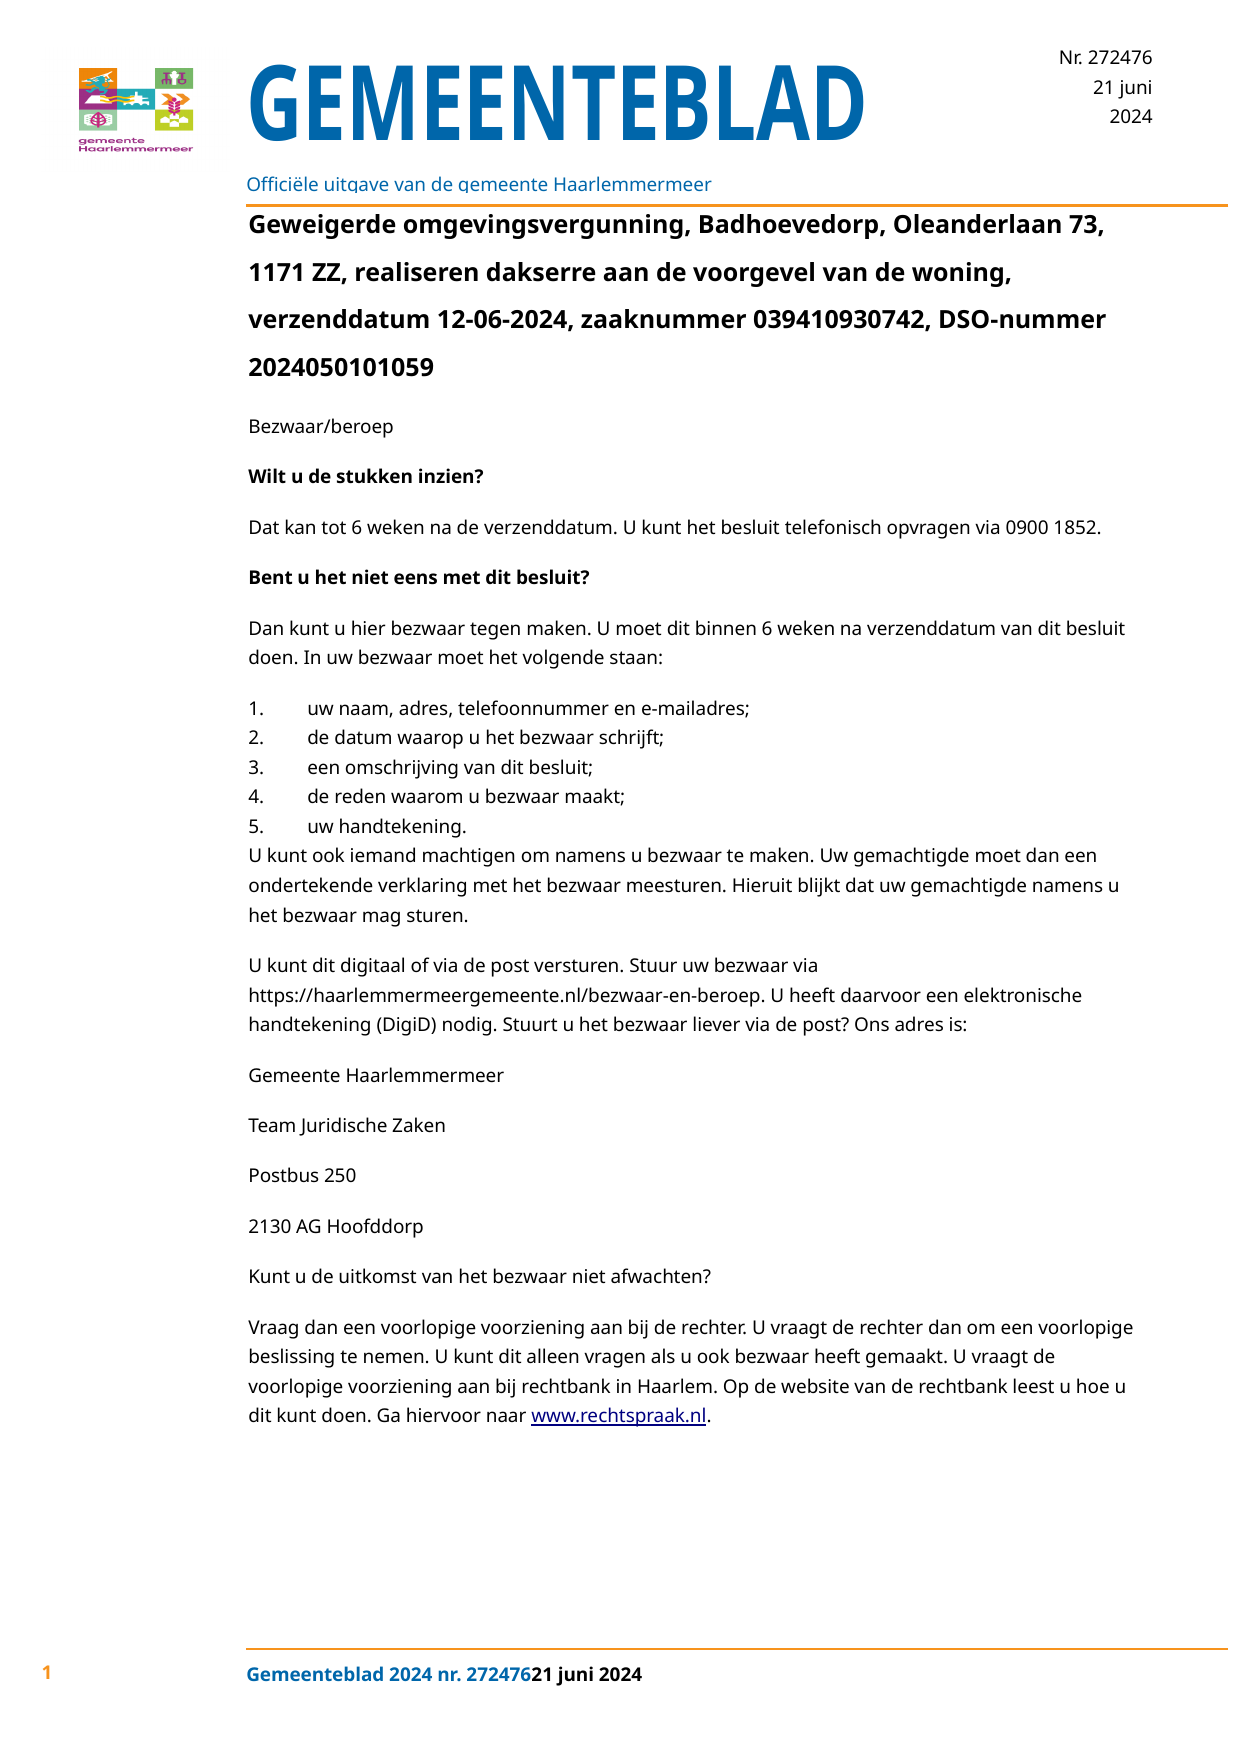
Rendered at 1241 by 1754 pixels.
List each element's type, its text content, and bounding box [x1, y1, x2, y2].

text Team Juridische Zaken [248, 1112, 1152, 1138]
list een omschrijving van dit besluit; [248, 754, 1152, 780]
text Dat kan tot 6 weken na de verzenddatum. U kunt het besluit telefonisch opvragen via 0900 1852. [248, 514, 1152, 540]
text Wilt u de stukken inzien? [248, 463, 1152, 489]
picture [41, 47, 231, 172]
text U kunt ook iemand machtigen om namens u bezwaar te maken. Uw gemachtigde moet dan een ondertekende verklaring met het bezwaar meesturen. Hieruit blijkt dat uw gemachtigde namens u het bezwaar mag sturen. [248, 843, 1152, 928]
text 2130 AG Hoofddorp [248, 1213, 1152, 1239]
list uw naam, adres, telefoonnummer en e-mailadres; [248, 695, 1152, 721]
text Kunt u de uitkomst van het bezwaar niet afwachten? [248, 1263, 1152, 1289]
text Vraag dan een voorlopige voorziening aan bij de rechter. U vraagt de rechter dan om een voorlopige beslissing te nemen. U kunt dit alleen vragen als u ook bezwaar heeft gemaakt. U vraagt de voorlopige voorziening aan bij rechtbank in Haarlem. Op de website van de rechtbank leest u hoe u dit kunt doen. Ga hiervoor naar www.rechtspraak.nl. [248, 1314, 1152, 1428]
list de reden waarom u bezwaar maakt; [248, 783, 1152, 809]
text Postbus 250 [248, 1163, 1152, 1188]
text Dan kunt u hier bezwaar tegen maken. U moet dit binnen 6 weken na verzenddatum van dit besluit doen. In uw bezwaar moet het volgende staan: [248, 615, 1152, 670]
text Bent u het niet eens met dit besluit? [248, 564, 1152, 590]
text Bezwaar/beroep [248, 413, 1152, 439]
text Gemeente Haarlemmermeer [248, 1062, 1152, 1088]
text U kunt dit digitaal of via de post versturen. Stuur uw bezwaar via https://haarlemmermeergemeente.nl/bezwaar-en-beroep. U heeft daarvoor een elektronische handtekening (DigiD) nodig. Stuurt u het bezwaar liever via de post? Ons adres is: [248, 952, 1152, 1037]
list de datum waarop u het bezwaar schrijft; [248, 724, 1152, 750]
text Geweigerde omgevingsvergunning, Badhoevedorp, Oleanderlaan 73, 1171 ZZ, realiseren dakserre aan de voorgevel van de woning, verzenddatum 12-06-2024, zaaknummer 039410930742, DSO-nummer 2024050101059 [248, 207, 1152, 384]
list uw handtekening. [248, 813, 1152, 839]
